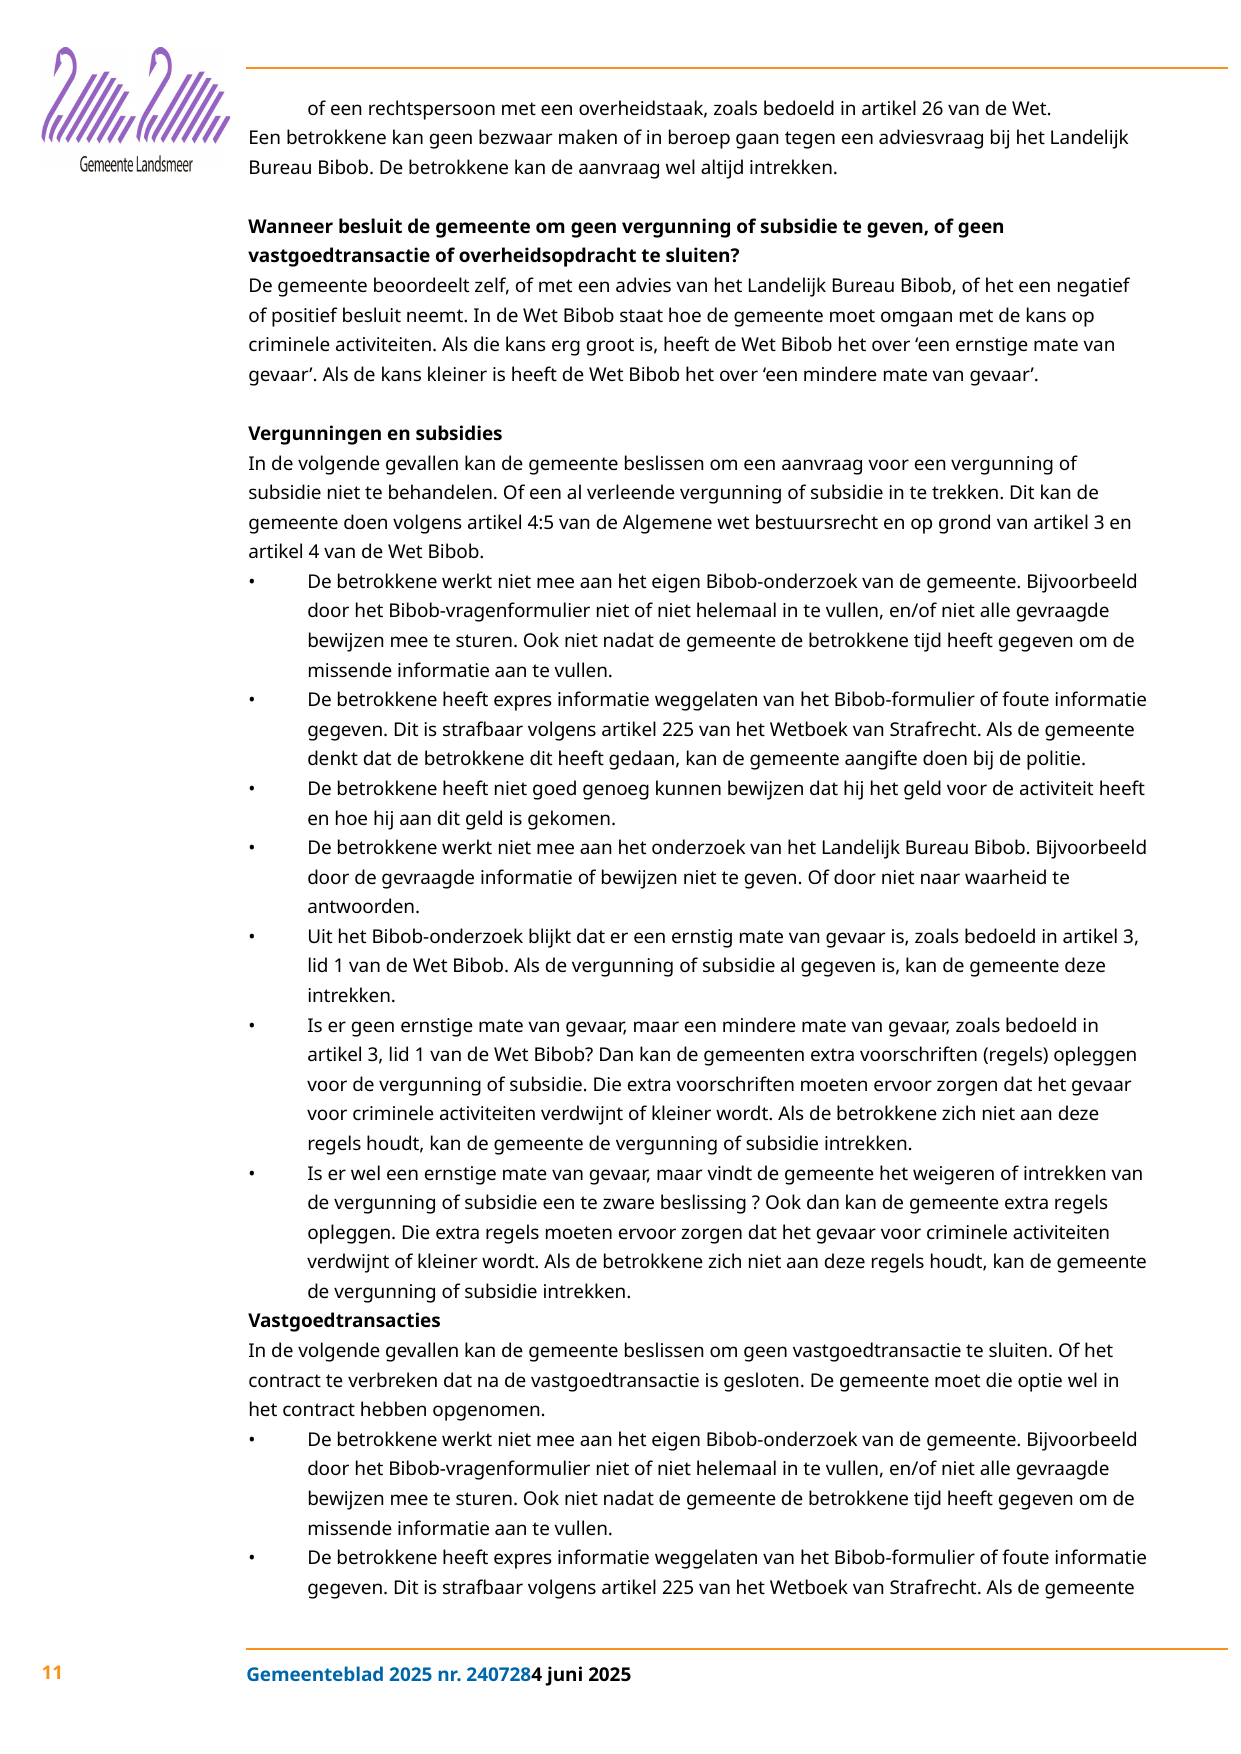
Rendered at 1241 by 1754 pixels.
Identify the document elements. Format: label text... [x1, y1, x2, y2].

list De betrokkene heeft niet goed genoeg kunnen bewijzen dat hij het geld voor de activiteit heeft en hoe hij aan dit geld is gekomen. [248, 775, 1152, 831]
list Uit het Bibob-onderzoek blijkt dat er een ernstig mate van gevaar is, zoals bedoeld in artikel 3, lid 1 van de Wet Bibob. Als de vergunning of subsidie al gegeven is, kan de gemeente deze intrekken. [248, 923, 1152, 1008]
list De betrokkene heeft expres informatie weggelaten van het Bibob-formulier of foute informatie gegeven. Dit is strafbaar volgens artikel 225 van het Wetboek van Strafrecht. Als de gemeente [248, 1544, 1152, 1600]
text Vastgoedtransacties [248, 1308, 1152, 1333]
text In de volgende gevallen kan de gemeente beslissen om geen vastgoedtransactie te sluiten. Of het contract te verbreken dat na de vastgoedtransactie is gesloten. De gemeente moet die optie wel in het contract hebben opgenomen. [248, 1337, 1152, 1422]
text De gemeente beoordeelt zelf, of met een advies van het Landelijk Bureau Bibob, of het een negatief of positief besluit neemt. In de Wet Bibob staat hoe de gemeente moet omgaan met de kans op criminele activiteiten. Als die kans erg groot is, heeft de Wet Bibob het over ‘een ernstige mate van gevaar’. Als de kans kleiner is heeft de Wet Bibob het over ‘een mindere mate van gevaar’. [248, 272, 1152, 387]
list of een rechtspersoon met een overheidstaak, zoals bedoeld in artikel 26 van de Wet. [248, 95, 1152, 121]
text Wanneer besluit de gemeente om geen vergunning of subsidie te geven, of geen vastgoedtransactie of overheidsopdracht te sluiten? [248, 213, 1152, 268]
text Vergunningen en subsidies [248, 420, 1152, 446]
text In de volgende gevallen kan de gemeente beslissen om een aanvraag voor een vergunning of subsidie niet te behandelen. Of een al verleende vergunning of subsidie in te trekken. Dit kan de gemeente doen volgens artikel 4:5 van de Algemene wet bestuursrecht en op grond van artikel 3 en artikel 4 van de Wet Bibob. [248, 450, 1152, 564]
list De betrokkene werkt niet mee aan het eigen Bibob-onderzoek van de gemeente. Bijvoorbeeld door het Bibob-vragenformulier niet of niet helemaal in te vullen, en/of niet alle gevraagde bewijzen mee te sturen. Ook niet nadat de gemeente de betrokkene tijd heeft gegeven om de missende informatie aan te vullen. [248, 568, 1152, 683]
picture [41, 47, 231, 172]
text Een betrokkene kan geen bezwaar maken of in beroep gaan tegen een adviesvraag bij het Landelijk Bureau Bibob. De betrokkene kan de aanvraag wel altijd intrekken. [248, 124, 1152, 180]
list De betrokkene heeft expres informatie weggelaten van het Bibob-formulier of foute informatie gegeven. Dit is strafbaar volgens artikel 225 van het Wetboek van Strafrecht. Als de gemeente denkt dat de betrokkene dit heeft gedaan, kan de gemeente aangifte doen bij de politie. [248, 686, 1152, 771]
list Is er geen ernstige mate van gevaar, maar een mindere mate van gevaar, zoals bedoeld in artikel 3, lid 1 van de Wet Bibob? Dan kan de gemeenten extra voorschriften (regels) opleggen voor de vergunning of subsidie. Die extra voorschriften moeten ervoor zorgen dat het gevaar voor criminele activiteiten verdwijnt of kleiner wordt. Als de betrokkene zich niet aan deze regels houdt, kan de gemeente de vergunning of subsidie intrekken. [248, 1012, 1152, 1156]
list De betrokkene werkt niet mee aan het onderzoek van het Landelijk Bureau Bibob. Bijvoorbeeld door de gevraagde informatie of bewijzen niet te geven. Of door niet naar waarheid te antwoorden. [248, 834, 1152, 919]
list De betrokkene werkt niet mee aan het eigen Bibob-onderzoek van de gemeente. Bijvoorbeeld door het Bibob-vragenformulier niet of niet helemaal in te vullen, en/of niet alle gevraagde bewijzen mee te sturen. Ook niet nadat de gemeente de betrokkene tijd heeft gegeven om de missende informatie aan te vullen. [248, 1426, 1152, 1541]
list Is er wel een ernstige mate van gevaar, maar vindt de gemeente het weigeren of intrekken van de vergunning of subsidie een te zware beslissing ? Ook dan kan de gemeente extra regels opleggen. Die extra regels moeten ervoor zorgen dat het gevaar voor criminele activiteiten verdwijnt of kleiner wordt. Als de betrokkene zich niet aan deze regels houdt, kan de gemeente de vergunning of subsidie intrekken. [248, 1160, 1152, 1304]
